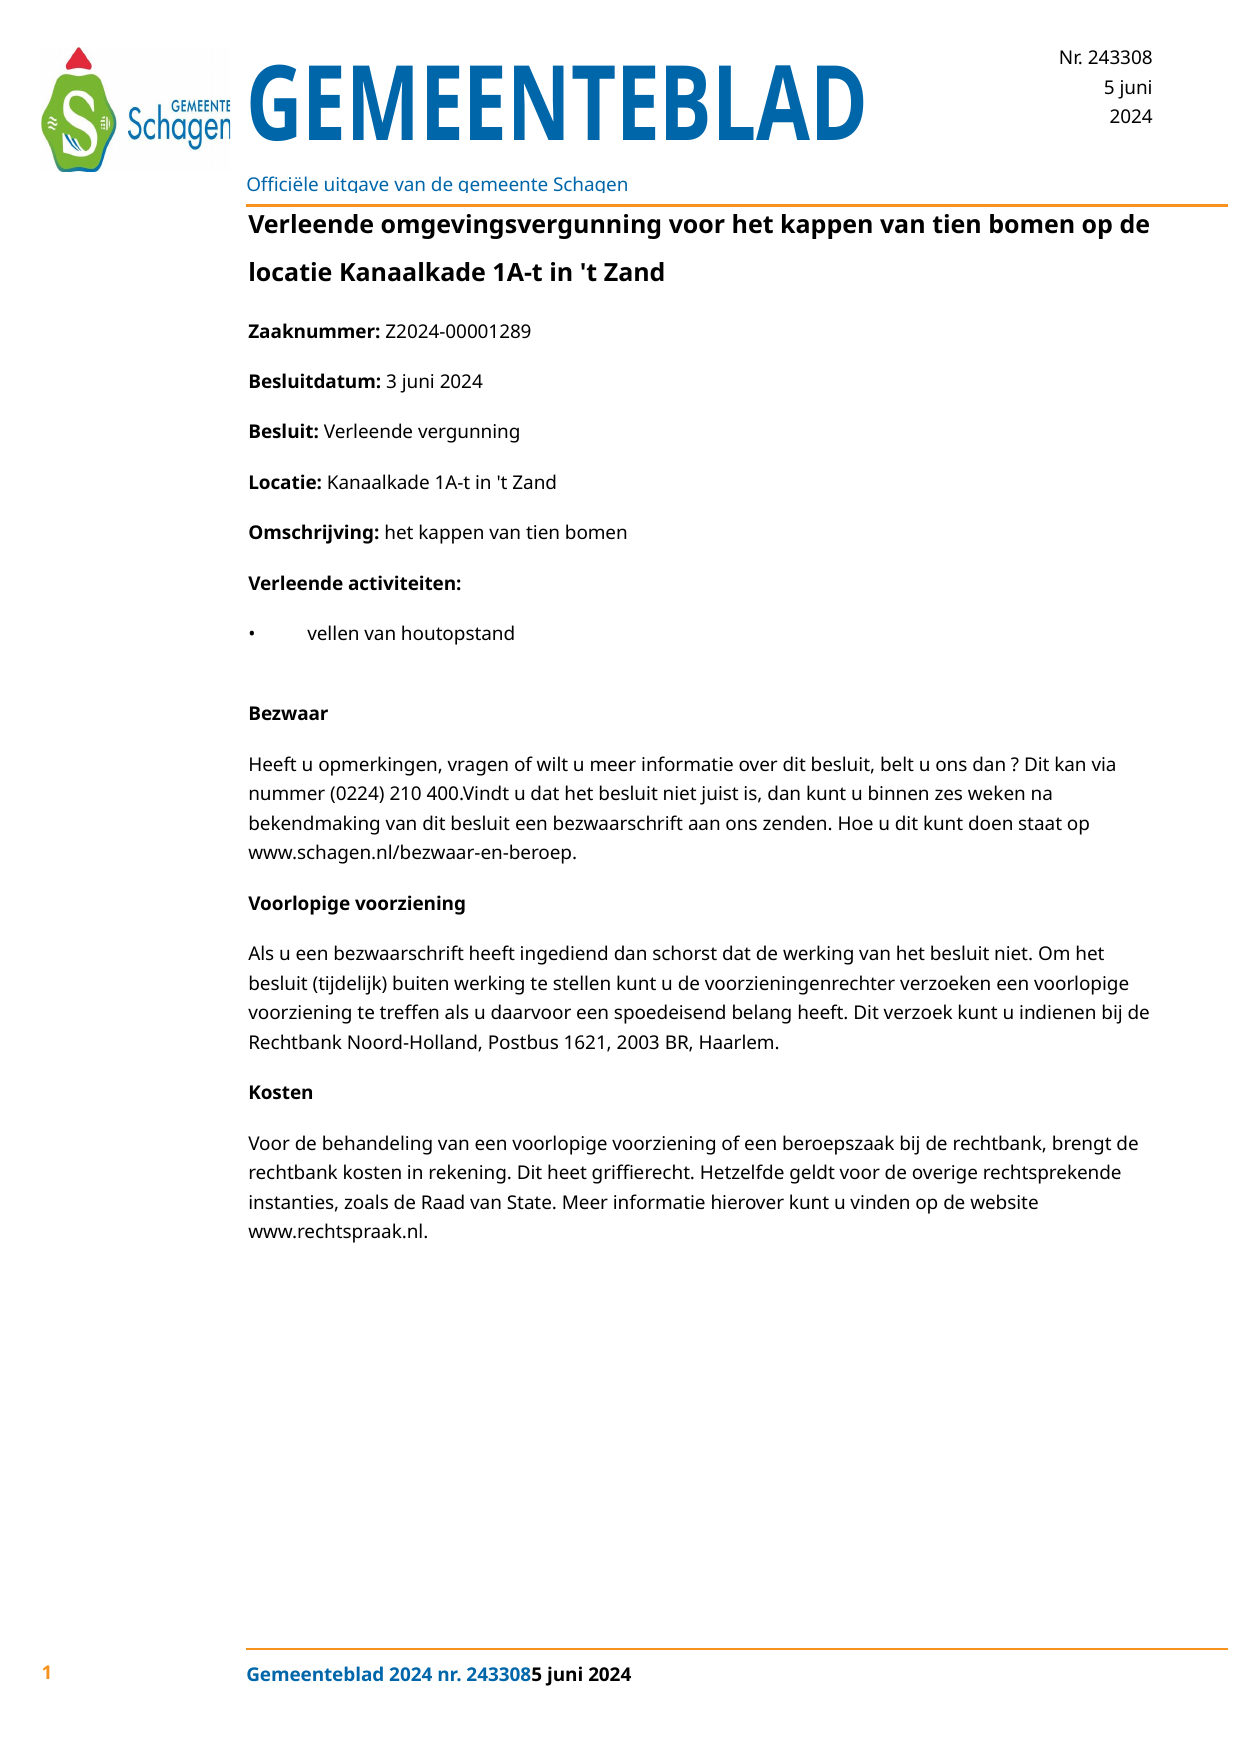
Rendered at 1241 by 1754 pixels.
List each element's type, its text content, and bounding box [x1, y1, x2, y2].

text Verleende activiteiten: [248, 570, 1152, 596]
picture [41, 47, 231, 172]
text Kosten [248, 1079, 1152, 1105]
text Omschrijving: het kappen van tien bomen [248, 519, 1152, 545]
text Voorlopige voorziening [248, 890, 1152, 916]
text Zaaknummer: Z2024-00001289 [248, 318, 1152, 344]
text Bezwaar [248, 700, 1152, 726]
text Heeft u opmerkingen, vragen of wilt u meer informatie over dit besluit, belt u ons dan ? Dit kan via nummer (0224) 210 400.Vindt u dat het besluit niet juist is, dan kunt u binnen zes weken na bekendmaking van dit besluit een bezwaarschrift aan ons zenden. Hoe u dit kunt doen staat op www.schagen.nl/bezwaar-en-beroep. [248, 751, 1152, 865]
list vellen van houtopstand [248, 620, 1152, 646]
text Verleende omgevingsvergunning voor het kappen van tien bomen op de locatie Kanaalkade 1A-t in 't Zand [248, 207, 1152, 288]
text Besluitdatum: 3 juni 2024 [248, 368, 1152, 394]
text Als u een bezwaarschrift heeft ingediend dan schorst dat de werking van het besluit niet. Om het besluit (tijdelijk) buiten werking te stellen kunt u de voorzieningenrechter verzoeken een voorlopige voorziening te treffen als u daarvoor een spoedeisend belang heeft. Dit verzoek kunt u indienen bij de Rechtbank Noord-Holland, Postbus 1621, 2003 BR, Haarlem. [248, 940, 1152, 1055]
text Voor de behandeling van een voorlopige voorziening of een beroepszaak bij de rechtbank, brengt de rechtbank kosten in rekening. Dit heet griffierecht. Hetzelfde geldt voor de overige rechtsprekende instanties, zoals de Raad van State. Meer informatie hierover kunt u vinden op de website www.rechtspraak.nl. [248, 1130, 1152, 1244]
text Locatie: Kanaalkade 1A-t in 't Zand [248, 469, 1152, 495]
text Besluit: Verleende vergunning [248, 419, 1152, 444]
